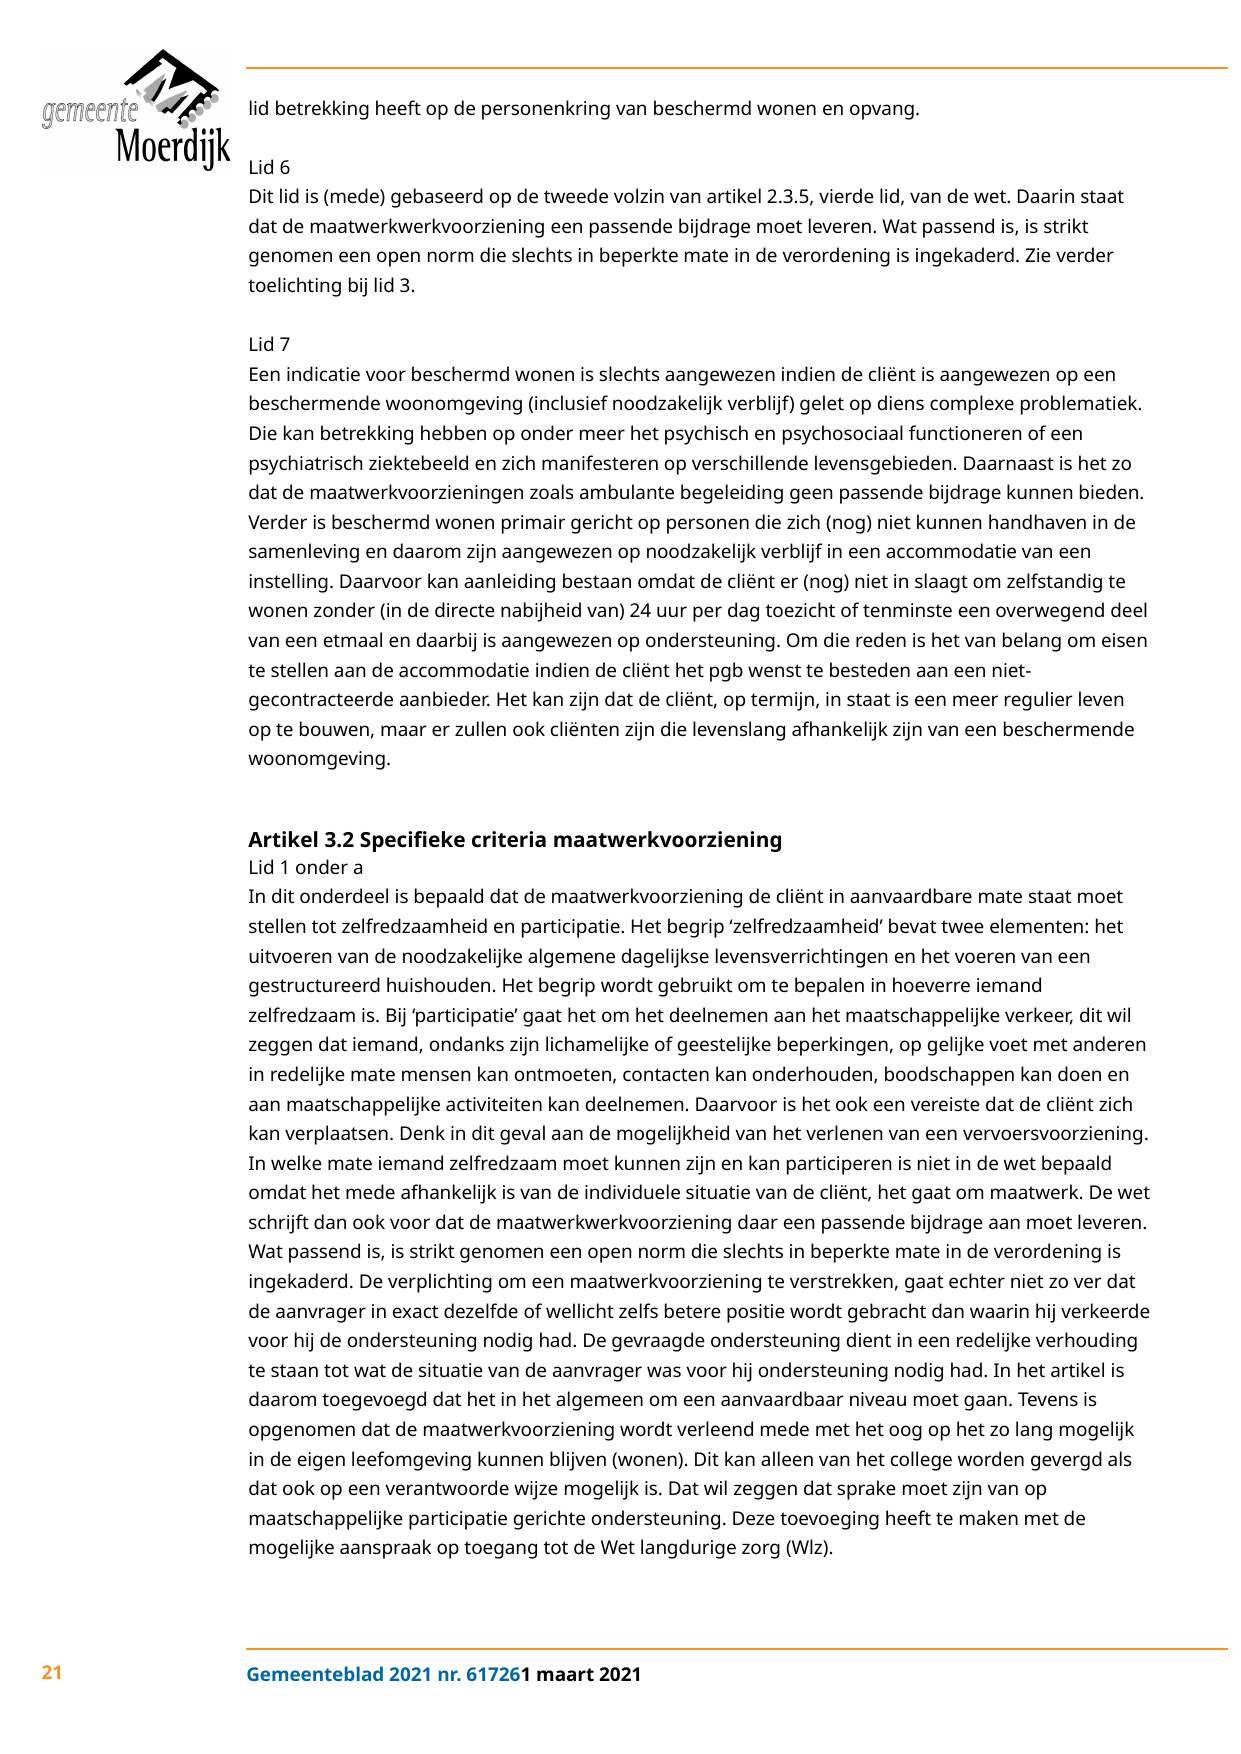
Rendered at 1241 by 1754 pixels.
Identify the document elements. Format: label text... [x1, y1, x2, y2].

picture [41, 47, 231, 172]
text Lid 7 [248, 331, 1152, 357]
text Dit lid is (mede) gebaseerd op de tweede volzin van artikel 2.3.5, vierde lid, van de wet. Daarin staat dat de maatwerkwerkvoorziening een passende bijdrage moet leveren. Wat passend is, is strikt genomen een open norm die slechts in beperkte mate in de verordening is ingekaderd. Zie verder toelichting bij lid 3. [248, 183, 1152, 298]
text lid betrekking heeft op de personenkring van beschermd wonen en opvang. [248, 95, 1152, 121]
text Een indicatie voor beschermd wonen is slechts aangewezen indien de cliënt is aangewezen op een beschermende woonomgeving (inclusief noodzakelijk verblijf) gelet op diens complexe problematiek. Die kan betrekking hebben op onder meer het psychisch en psychosociaal functioneren of een psychiatrisch ziektebeeld en zich manifesteren op verschillende levensgebieden. Daarnaast is het zo dat de maatwerkvoorzieningen zoals ambulante begeleiding geen passende bijdrage kunnen bieden. Verder is beschermd wonen primair gericht op personen die zich (nog) niet kunnen handhaven in de samenleving en daarom zijn aangewezen op noodzakelijk verblijf in een accommodatie van een instelling. Daarvoor kan aanleiding bestaan omdat de cliënt er (nog) niet in slaagt om zelfstandig te wonen zonder (in de directe nabijheid van) 24 uur per dag toezicht of tenminste een overwegend deel van een etmaal en daarbij is aangewezen op ondersteuning. Om die reden is het van belang om eisen te stellen aan de accommodatie indien de cliënt het pgb wenst te besteden aan een niet-gecontracteerde aanbieder. Het kan zijn dat de cliënt, op termijn, in staat is een meer regulier leven op te bouwen, maar er zullen ook cliënten zijn die levenslang afhankelijk zijn van een beschermende woonomgeving. [248, 361, 1152, 771]
text In dit onderdeel is bepaald dat de maatwerkvoorziening de cliënt in aanvaardbare mate staat moet stellen tot zelfredzaamheid en participatie. Het begrip ‘zelfredzaamheid’ bevat twee elementen: het uitvoeren van de noodzakelijke algemene dagelijkse levensverrichtingen en het voeren van een gestructureerd huishouden. Het begrip wordt gebruikt om te bepalen in hoeverre iemand zelfredzaam is. Bij ‘participatie’ gaat het om het deelnemen aan het maatschappelijke verkeer, dit wil zeggen dat iemand, ondanks zijn lichamelijke of geestelijke beperkingen, op gelijke voet met anderen in redelijke mate mensen kan ontmoeten, contacten kan onderhouden, boodschappen kan doen en aan maatschappelijke activiteiten kan deelnemen. Daarvoor is het ook een vereiste dat de cliënt zich kan verplaatsen. Denk in dit geval aan de mogelijkheid van het verlenen van een vervoersvoorziening. In welke mate iemand zelfredzaam moet kunnen zijn en kan participeren is niet in de wet bepaald omdat het mede afhankelijk is van de individuele situatie van de cliënt, het gaat om maatwerk. De wet schrijft dan ook voor dat de maatwerkwerkvoorziening daar een passende bijdrage aan moet leveren. Wat passend is, is strikt genomen een open norm die slechts in beperkte mate in de verordening is ingekaderd. De verplichting om een maatwerkvoorziening te verstrekken, gaat echter niet zo ver dat de aanvrager in exact dezelfde of wellicht zelfs betere positie wordt gebracht dan waarin hij verkeerde voor hij de ondersteuning nodig had. De gevraagde ondersteuning dient in een redelijke verhouding te staan tot wat de situatie van de aanvrager was voor hij ondersteuning nodig had. In het artikel is daarom toegevoegd dat het in het algemeen om een aanvaardbaar niveau moet gaan. Tevens is opgenomen dat de maatwerkvoorziening wordt verleend mede met het oog op het zo lang mogelijk in de eigen leefomgeving kunnen blijven (wonen). Dit kan alleen van het college worden gevergd als dat ook op een verantwoorde wijze mogelijk is. Dat wil zeggen dat sprake moet zijn van op maatschappelijke participatie gerichte ondersteuning. Deze toevoeging heeft te maken met de mogelijke aanspraak op toegang tot de Wet langdurige zorg (Wlz). [248, 884, 1152, 1560]
text Lid 6 [248, 154, 1152, 180]
text Artikel 3.2 Specifieke criteria maatwerkvoorziening [248, 826, 1152, 854]
text Lid 1 onder a [248, 854, 1152, 880]
